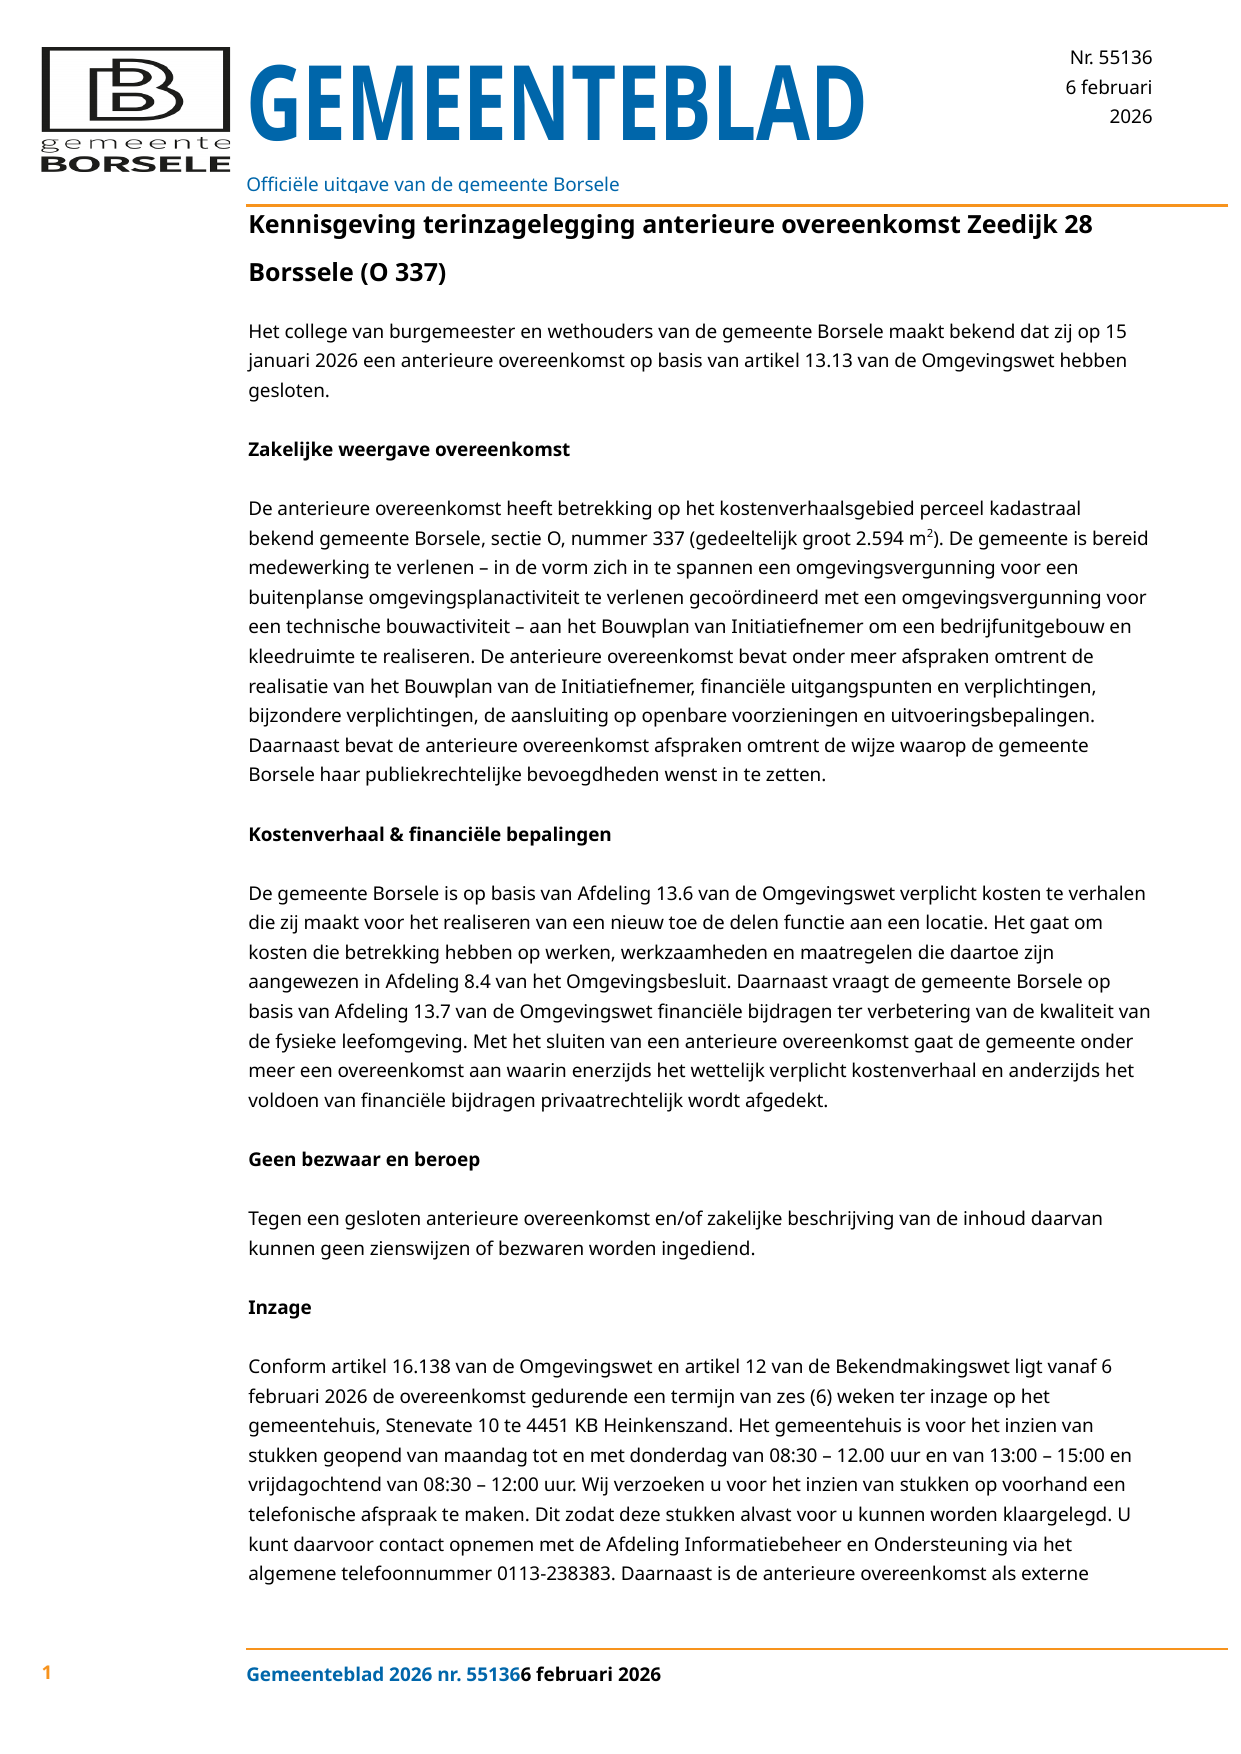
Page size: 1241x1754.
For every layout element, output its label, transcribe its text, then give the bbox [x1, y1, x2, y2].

text Zakelijke weergave overeenkomst [248, 436, 1152, 462]
text De anterieure overeenkomst heeft betrekking op het kostenverhaalsgebied perceel kadastraal bekend gemeente Borsele, sectie O, nummer 337 (gedeeltelijk groot 2.594 m2). De gemeente is bereid medewerking te verlenen – in de vorm zich in te spannen een omgevingsvergunning voor een buitenplanse omgevingsplanactiviteit te verlenen gecoördineerd met een omgevingsvergunning voor een technische bouwactiviteit – aan het Bouwplan van Initiatiefnemer om een bedrijfunitgebouw en kleedruimte te realiseren. De anterieure overeenkomst bevat onder meer afspraken omtrent de realisatie van het Bouwplan van de Initiatiefnemer, financiële uitgangspunten en verplichtingen, bijzondere verplichtingen, de aansluiting op openbare voorzieningen en uitvoeringsbepalingen. Daarnaast bevat de anterieure overeenkomst afspraken omtrent de wijze waarop de gemeente Borsele haar publiekrechtelijke bevoegdheden wenst in te zetten. [248, 495, 1152, 787]
text Kennisgeving terinzagelegging anterieure overeenkomst Zeedijk 28 Borssele (O 337) [248, 207, 1152, 288]
text Tegen een gesloten anterieure overeenkomst en/of zakelijke beschrijving van de inhoud daarvan kunnen geen zienswijzen of bezwaren worden ingediend. [248, 1205, 1152, 1261]
text Inzage [248, 1294, 1152, 1320]
text Geen bezwaar en beroep [248, 1146, 1152, 1172]
picture [41, 47, 231, 172]
text Kostenverhaal & financiële bepalingen [248, 821, 1152, 847]
text De gemeente Borsele is op basis van Afdeling 13.6 van de Omgevingswet verplicht kosten te verhalen die zij maakt voor het realiseren van een nieuw toe de delen functie aan een locatie. Het gaat om kosten die betrekking hebben op werken, werkzaamheden en maatregelen die daartoe zijn aangewezen in Afdeling 8.4 van het Omgevingsbesluit. Daarnaast vraagt de gemeente Borsele op basis van Afdeling 13.7 van de Omgevingswet financiële bijdragen ter verbetering van de kwaliteit van de fysieke leefomgeving. Met het sluiten van een anterieure overeenkomst gaat de gemeente onder meer een overeenkomst aan waarin enerzijds het wettelijk verplicht kostenverhaal en anderzijds het voldoen van financiële bijdragen privaatrechtelijk wordt afgedekt. [248, 880, 1152, 1113]
text Conform artikel 16.138 van de Omgevingswet en artikel 12 van de Bekendmakingswet ligt vanaf 6 februari 2026 de overeenkomst gedurende een termijn van zes (6) weken ter inzage op het gemeentehuis, Stenevate 10 te 4451 KB Heinkenszand. Het gemeentehuis is voor het inzien van stukken geopend van maandag tot en met donderdag van 08:30 – 12.00 uur en van 13:00 – 15:00 en vrijdagochtend van 08:30 – 12:00 uur. Wij verzoeken u voor het inzien van stukken op voorhand een telefonische afspraak te maken. Dit zodat deze stukken alvast voor u kunnen worden klaargelegd. U kunt daarvoor contact opnemen met de Afdeling Informatiebeheer en Ondersteuning via het algemene telefoonnummer 0113-238383. Daarnaast is de anterieure overeenkomst als externe [248, 1353, 1152, 1586]
text Het college van burgemeester en wethouders van de gemeente Borsele maakt bekend dat zij op 15 januari 2026 een anterieure overeenkomst op basis van artikel 13.13 van de Omgevingswet hebben gesloten. [248, 318, 1152, 403]
